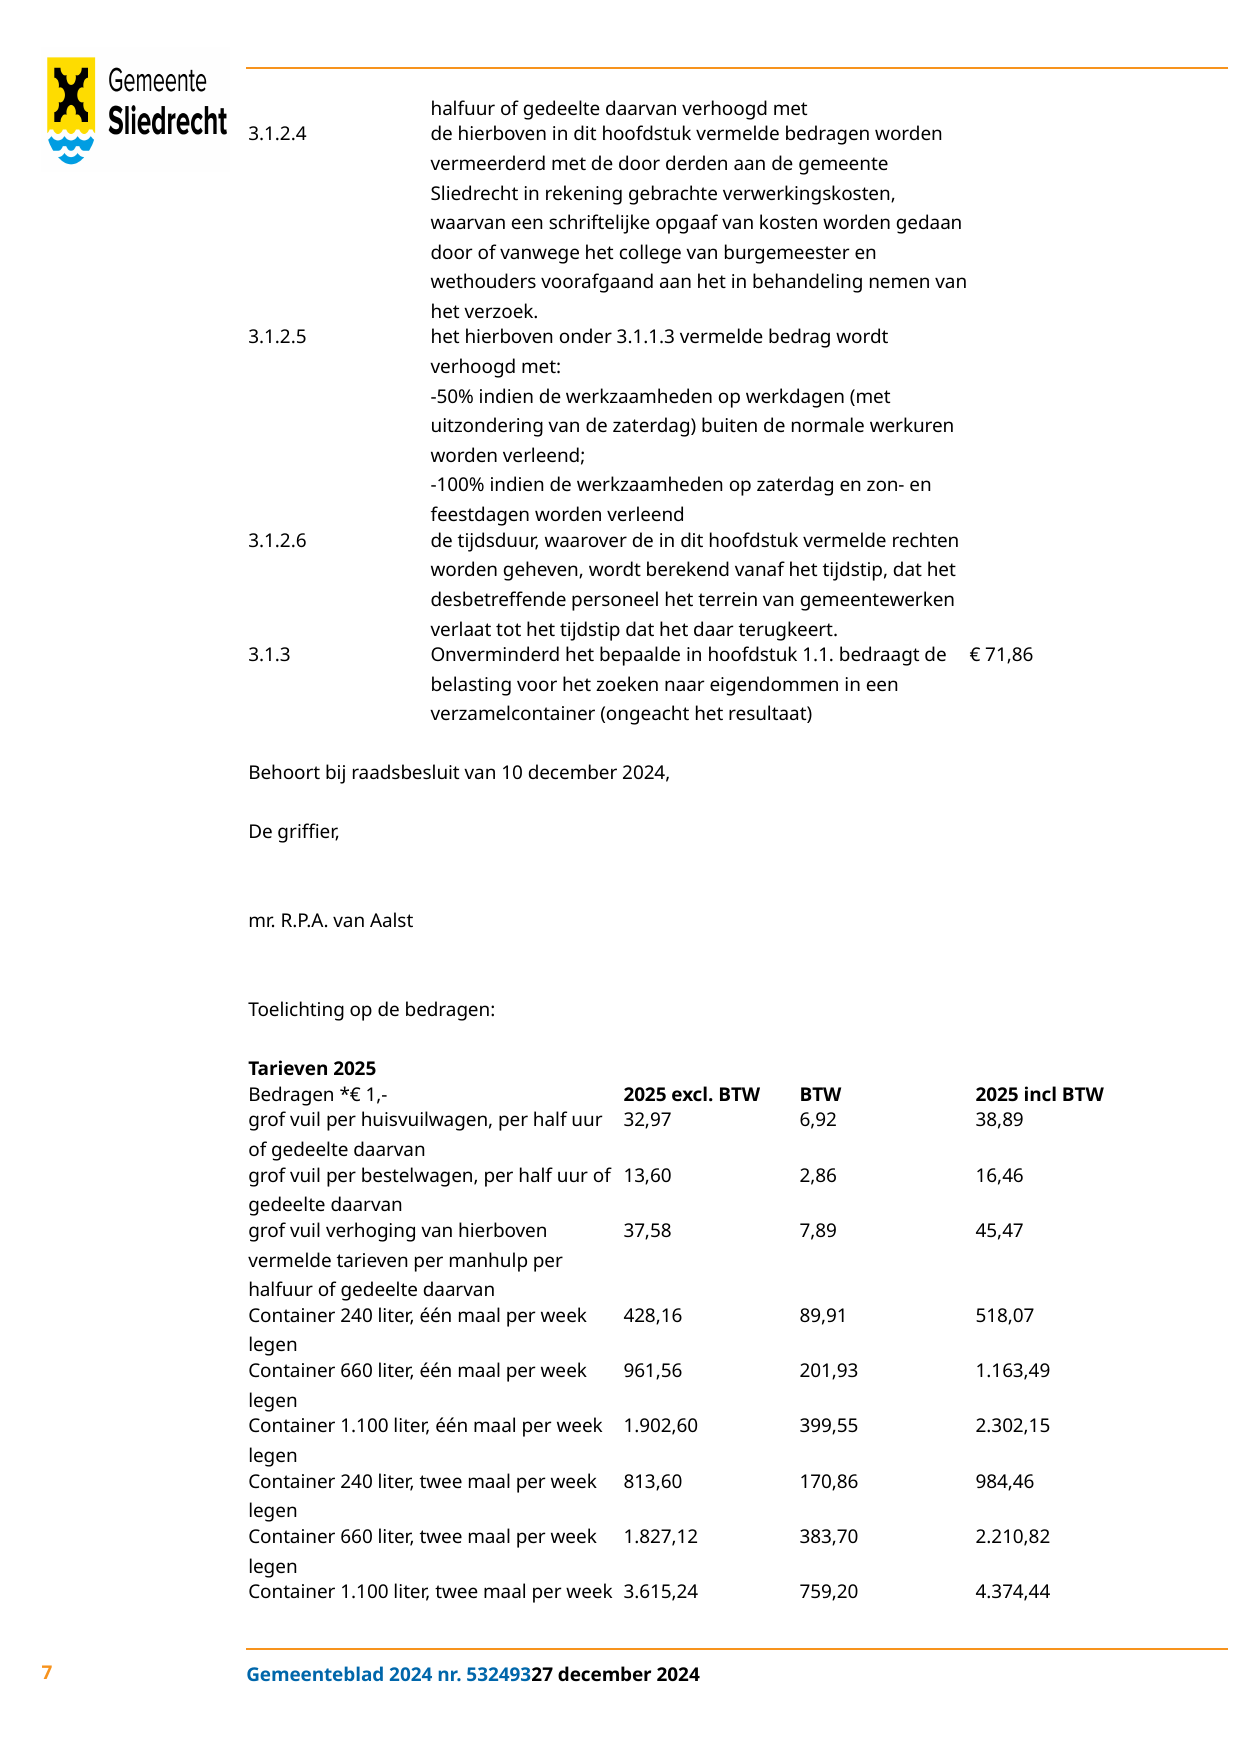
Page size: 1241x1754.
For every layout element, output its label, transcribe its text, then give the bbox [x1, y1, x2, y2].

table_cell het hierboven onder 3.1.1.3 vermelde bedrag wordt verhoogd met: -50% indien de werkzaamheden op werkdagen (met uitzondering van de zaterdag) buiten de normale werkuren worden verleend; -100% indien de werkzaamheden op zaterdag en zon- en feestdagen worden verleend [430, 324, 969, 527]
table_cell grof vuil verhoging van hierboven vermelde tarieven per manhulp per halfuur of gedeelte daarvan [248, 1217, 623, 1302]
table_cell Onverminderd het bepaalde in hoofdstuk 1.1. bedraagt de belasting voor het zoeken naar eigendommen in een verzamelcontainer (ongeacht het resultaat) [430, 641, 969, 726]
table_cell 3.1.2.6 [248, 527, 430, 641]
table_cell [969, 324, 1152, 527]
table_cell Container 1.100 liter, één maal per week legen [248, 1413, 623, 1468]
table_cell 13,60 [623, 1162, 799, 1217]
table_cell Container 240 liter, één maal per week legen [248, 1302, 623, 1357]
table_cell 1.827,12 [623, 1523, 799, 1579]
table_cell 6,92 [799, 1107, 975, 1162]
table_cell 32,97 [623, 1107, 799, 1162]
table_cell 201,93 [799, 1358, 975, 1413]
table_cell grof vuil per bestelwagen, per half uur of gedeelte daarvan [248, 1162, 623, 1217]
picture [41, 47, 231, 172]
text Behoort bij raadsbesluit van 10 december 2024, [248, 759, 1152, 785]
table_cell 37,58 [623, 1217, 799, 1302]
table_cell 1.902,60 [623, 1413, 799, 1468]
table_cell 984,46 [975, 1468, 1152, 1523]
table_cell Container 660 liter, één maal per week legen [248, 1358, 623, 1413]
table_cell 89,91 [799, 1302, 975, 1357]
text mr. R.P.A. van Aalst [248, 907, 1152, 933]
table_cell 2.302,15 [975, 1413, 1152, 1468]
table_cell [969, 121, 1152, 324]
table_cell BTW [799, 1081, 975, 1107]
table_header Tarieven 2025 [248, 1055, 1152, 1081]
table_cell Container 660 liter, twee maal per week legen [248, 1523, 623, 1579]
table_cell 3.615,24 [623, 1579, 799, 1604]
table_cell 383,70 [799, 1523, 975, 1579]
table_cell grof vuil per huisvuilwagen, per half uur of gedeelte daarvan [248, 1107, 623, 1162]
table_cell 1.163,49 [975, 1358, 1152, 1413]
table_cell 7,89 [799, 1217, 975, 1302]
table_cell de hierboven in dit hoofdstuk vermelde bedragen worden vermeerderd met de door derden aan de gemeente Sliedrecht in rekening gebrachte verwerkingskosten, waarvan een schriftelijke opgaaf van kosten worden gedaan door of vanwege het college van burgemeester en wethouders voorafgaand aan het in behandeling nemen van het verzoek. [430, 121, 969, 324]
table_cell Container 1.100 liter, twee maal per week [248, 1579, 623, 1604]
table_cell 3.1.2.5 [248, 324, 430, 527]
text Toelichting op de bedragen: [248, 996, 1152, 1022]
table_cell Container 240 liter, twee maal per week legen [248, 1468, 623, 1523]
text De griffier, [248, 818, 1152, 844]
table_cell 399,55 [799, 1413, 975, 1468]
table_cell 2025 incl BTW [975, 1081, 1152, 1107]
table_cell [248, 95, 430, 121]
table_cell 3.1.2.4 [248, 121, 430, 324]
table_cell Bedragen *€ 1,- [248, 1081, 623, 1107]
table_cell 759,20 [799, 1579, 975, 1604]
table_cell 16,46 [975, 1162, 1152, 1217]
table_cell 45,47 [975, 1217, 1152, 1302]
table_cell halfuur of gedeelte daarvan verhoogd met [430, 95, 969, 121]
table_cell 38,89 [975, 1107, 1152, 1162]
table_cell 961,56 [623, 1358, 799, 1413]
table_cell de tijdsduur, waarover de in dit hoofdstuk vermelde rechten worden geheven, wordt berekend vanaf het tijdstip, dat het desbetreffende personeel het terrein van gemeentewerken verlaat tot het tijdstip dat het daar terugkeert. [430, 527, 969, 641]
table_cell 3.1.3 [248, 641, 430, 726]
table_cell 428,16 [623, 1302, 799, 1357]
table_cell 518,07 [975, 1302, 1152, 1357]
table_cell 170,86 [799, 1468, 975, 1523]
table_cell 2,86 [799, 1162, 975, 1217]
table_cell 2025 excl. BTW [623, 1081, 799, 1107]
table_cell 2.210,82 [975, 1523, 1152, 1579]
table_cell 4.374,44 [975, 1579, 1152, 1604]
table_cell [969, 95, 1152, 121]
table_cell [969, 527, 1152, 641]
table_cell € 71,86 [969, 641, 1152, 726]
table_cell 813,60 [623, 1468, 799, 1523]
